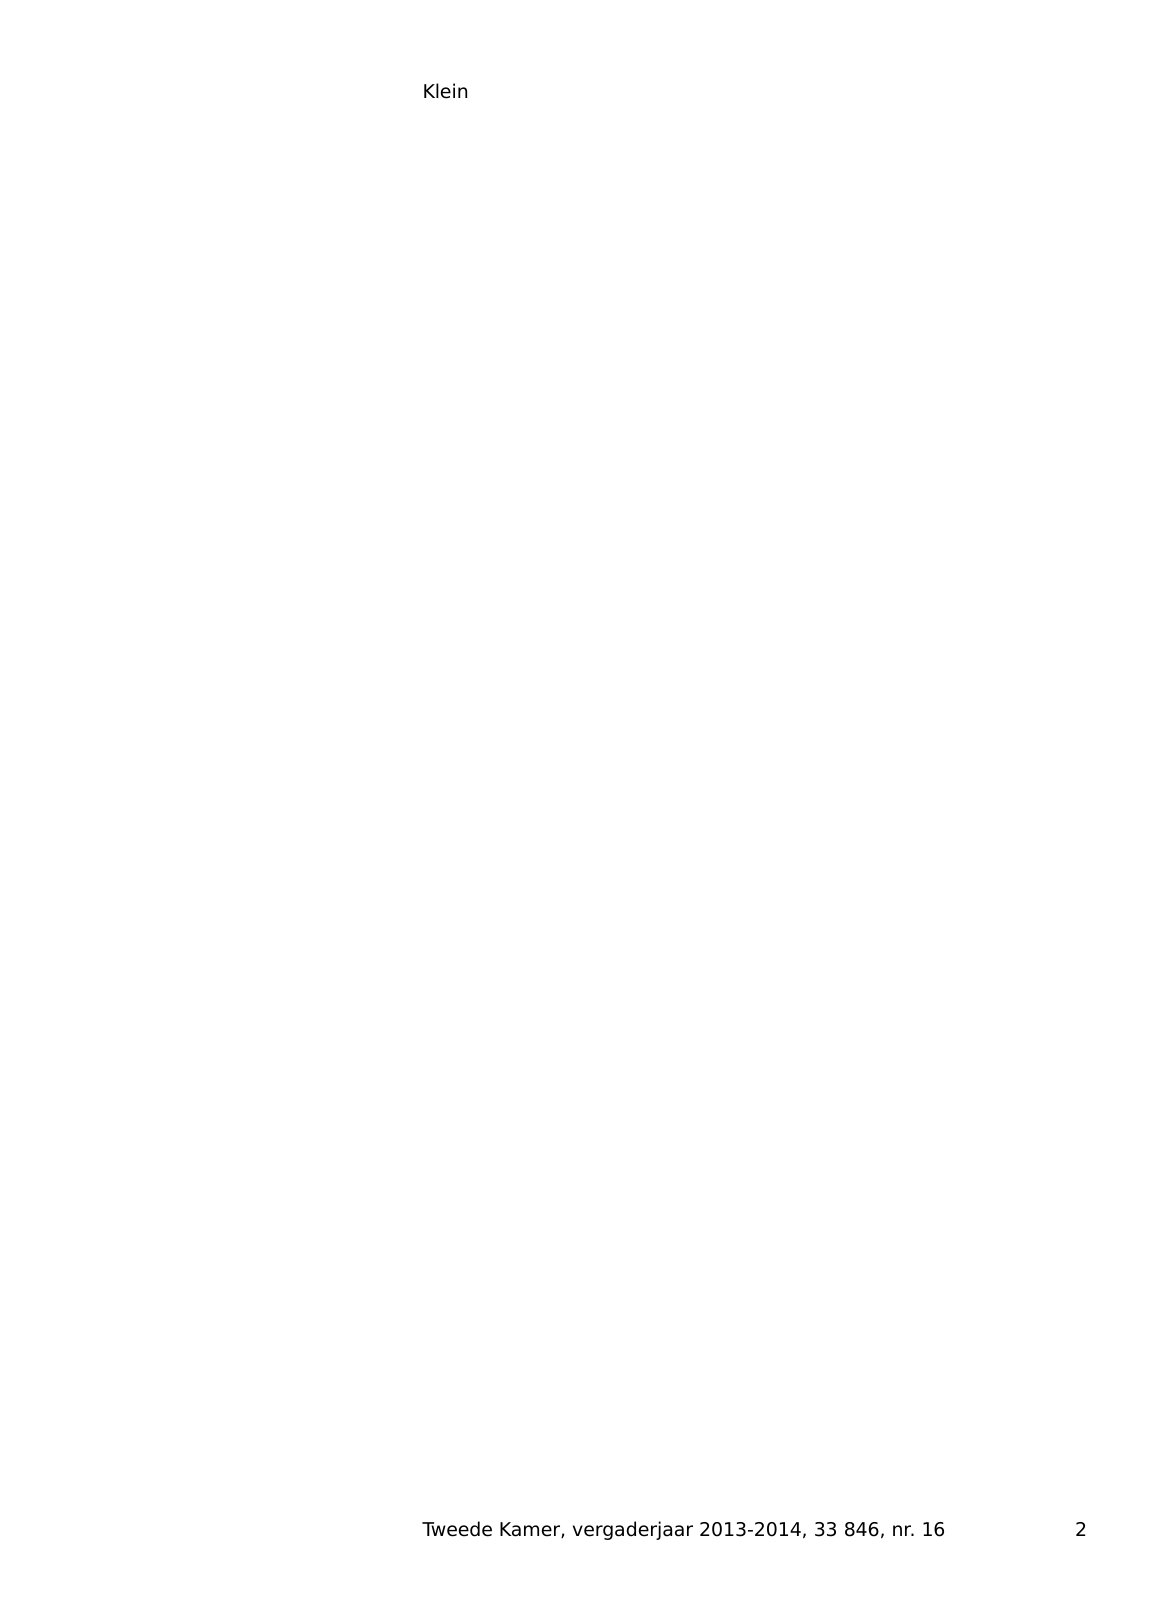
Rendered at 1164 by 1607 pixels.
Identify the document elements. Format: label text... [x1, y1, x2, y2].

text Klein [422, 59, 1087, 103]
